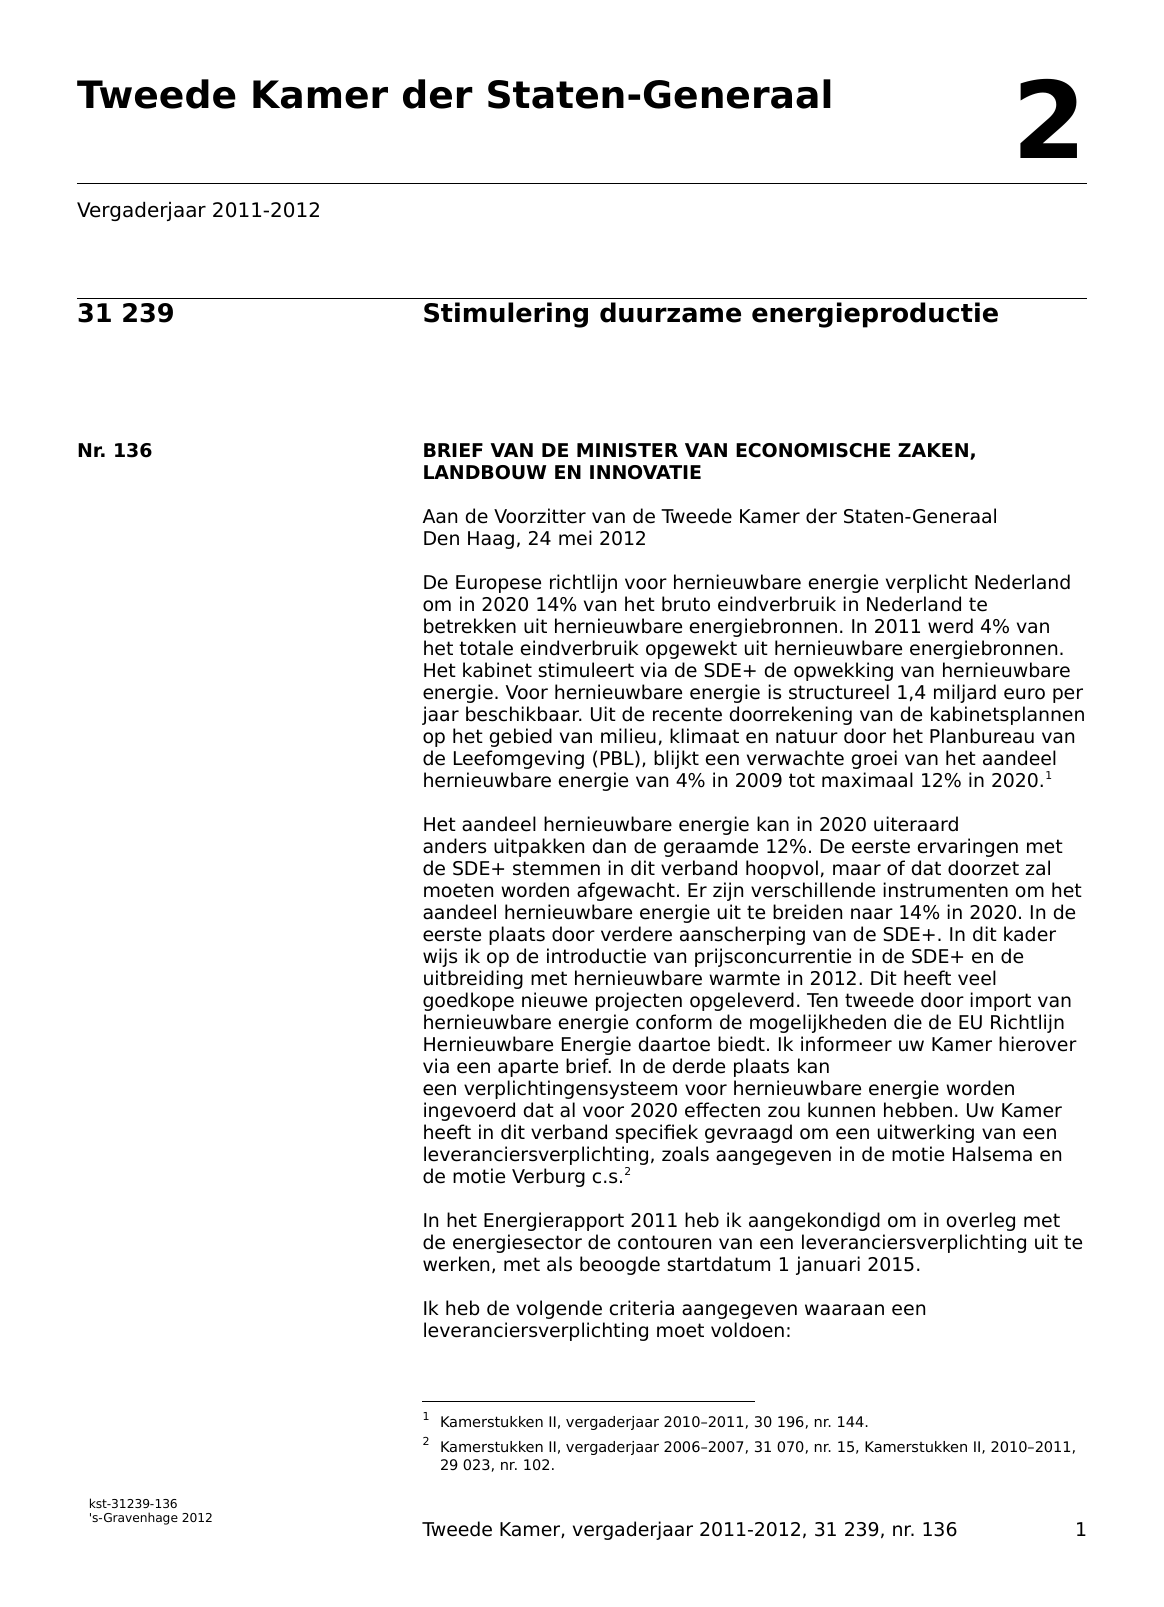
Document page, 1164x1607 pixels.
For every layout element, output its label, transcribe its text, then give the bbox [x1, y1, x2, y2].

text De Europese richtlijn voor hernieuwbare energie verplicht Nederland om in 2020 14% van het bruto eindverbruik in Nederland te betrekken uit hernieuwbare energiebronnen. In 2011 werd 4% van het totale eindverbruik opgewekt uit hernieuwbare energiebronnen. Het kabinet stimuleert via de SDE+ de opwekking van hernieuwbare energie. Voor hernieuwbare energie is structureel 1,4 miljard euro per jaar beschikbaar. Uit de recente doorrekening van de kabinetsplannen op het gebied van milieu, klimaat en natuur door het Planbureau van de Leefomgeving (PBL), blijkt een verwachte groei van het aandeel hernieuwbare energie van 4% in 2009 tot maximaal 12% in 2020. [422, 572, 1087, 792]
text Kamerstukken II, vergaderjaar 2010–2011, 30 196, nr. 144. [422, 1410, 1087, 1432]
text Het aandeel hernieuwbare energie kan in 2020 uiteraard anders uitpakken dan de geraamde 12%. De eerste ervaringen met de SDE+ stemmen in dit verband hoopvol, maar of dat doorzet zal moeten worden afgewacht. Er zijn verschillende instrumenten om het aandeel hernieuwbare energie uit te breiden naar 14% in 2020. In de eerste plaats door verdere aanscherping van de SDE+. In dit kader wijs ik op de introductie van prijsconcurrentie in de SDE+ en de uitbreiding met hernieuwbare warmte in 2012. Dit heeft veel goedkope nieuwe projecten opgeleverd. Ten tweede door import van hernieuwbare energie conform de mogelijkheden die de EU Richtlijn Hernieuwbare Energie daartoe biedt. Ik informeer uw Kamer hierover via een aparte brief. In de derde plaats kan een verplichtingensysteem voor hernieuwbare energie worden ingevoerd dat al voor 2020 effecten zou kunnen hebben. Uw Kamer heeft in dit verband specifiek gevraagd om een uitwerking van een leveranciersverplichting, zoals aangegeven in de motie Halsema en de motie Verburg c.s. [422, 814, 1087, 1188]
text Aan de Voorzitter van de Tweede Kamer der Staten-Generaal [422, 506, 1087, 528]
subtitle 31 239 Stimulering duurzame energieproductie [77, 299, 1087, 329]
table_header 2 [886, 59, 1087, 183]
text Ik heb de volgende criteria aangegeven waaraan een leveranciersverplichting moet voldoen: [422, 1298, 1087, 1342]
text 's-Gravenhage 2012 [88, 1511, 323, 1525]
text Den Haag, 24 mei 2012 [422, 528, 1087, 550]
text In het Energierapport 2011 heb ik aangekondigd om in overleg met de energiesector de contouren van een leveranciersverplichting uit te werken, met als beoogde startdatum 1 januari 2015. [422, 1210, 1087, 1276]
subtitle Nr. 136 BRIEF VAN DE MINISTER VAN ECONOMISCHE ZAKEN, LANDBOUW EN INNOVATIE [77, 440, 1087, 484]
text kst-31239-136 [88, 1497, 323, 1511]
text Kamerstukken II, vergaderjaar 2006–2007, 31 070, nr. 15, Kamerstukken II, 2010–2011, 29 023, nr. 102. [422, 1435, 1087, 1474]
table_cell Vergaderjaar 2011-2012 [77, 184, 1087, 298]
table_header Tweede Kamer der Staten-Generaal [77, 59, 886, 183]
